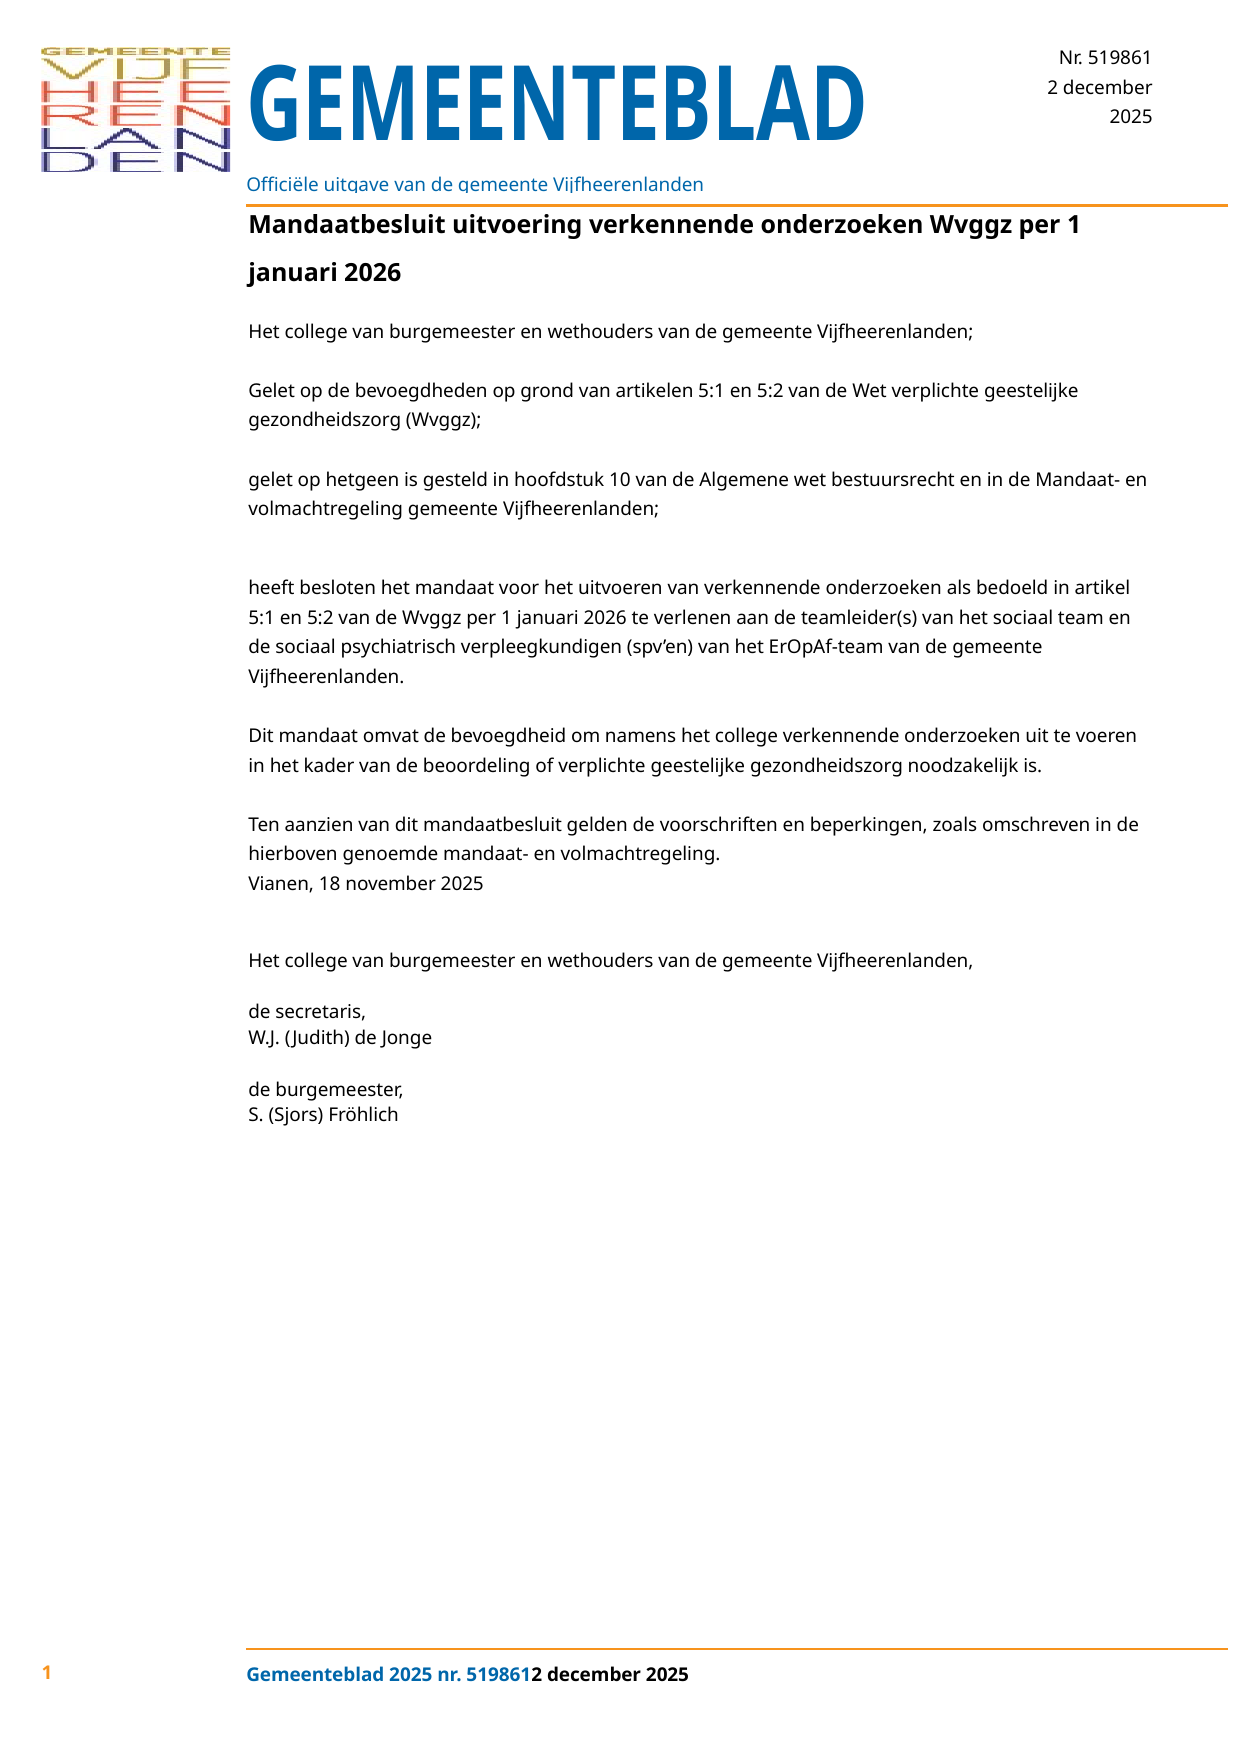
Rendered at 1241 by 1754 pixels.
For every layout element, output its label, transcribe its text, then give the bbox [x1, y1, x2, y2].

text W.J. (Judith) de Jonge [248, 1024, 1152, 1050]
text Dit mandaat omvat de bevoegdheid om namens het college verkennende onderzoeken uit te voeren in het kader van de beoordeling of verplichte geestelijke gezondheidszorg noodzakelijk is. [248, 722, 1152, 777]
text de burgemeester, [248, 1076, 1152, 1102]
text heeft besloten het mandaat voor het uitvoeren van verkennende onderzoeken als bedoeld in artikel 5:1 en 5:2 van de Wvggz per 1 januari 2026 te verlenen aan de teamleider(s) van het sociaal team en de sociaal psychiatrisch verpleegkundigen (spv’en) van het ErOpAf-team van de gemeente Vijfheerenlanden. [248, 574, 1152, 689]
text gelet op hetgeen is gesteld in hoofdstuk 10 van de Algemene wet bestuursrecht en in de Mandaat- en volmachtregeling gemeente Vijfheerenlanden; [248, 466, 1152, 521]
text de secretaris, [248, 999, 1152, 1024]
text Gelet op de bevoegdheden op grond van artikelen 5:1 en 5:2 van de Wet verplichte geestelijke gezondheidszorg (Wvggz); [248, 377, 1152, 432]
text Het college van burgemeester en wethouders van de gemeente Vijfheerenlanden; [248, 318, 1152, 344]
picture [41, 47, 231, 172]
text Het college van burgemeester en wethouders van de gemeente Vijfheerenlanden, [248, 947, 1152, 973]
text S. (Sjors) Fröhlich [248, 1102, 1152, 1127]
text Vianen, 18 november 2025 [248, 870, 1152, 896]
text Ten aanzien van dit mandaatbesluit gelden de voorschriften en beperkingen, zoals omschreven in de hierboven genoemde mandaat- en volmachtregeling. [248, 811, 1152, 866]
text Mandaatbesluit uitvoering verkennende onderzoeken Wvggz per 1 januari 2026 [248, 207, 1152, 288]
